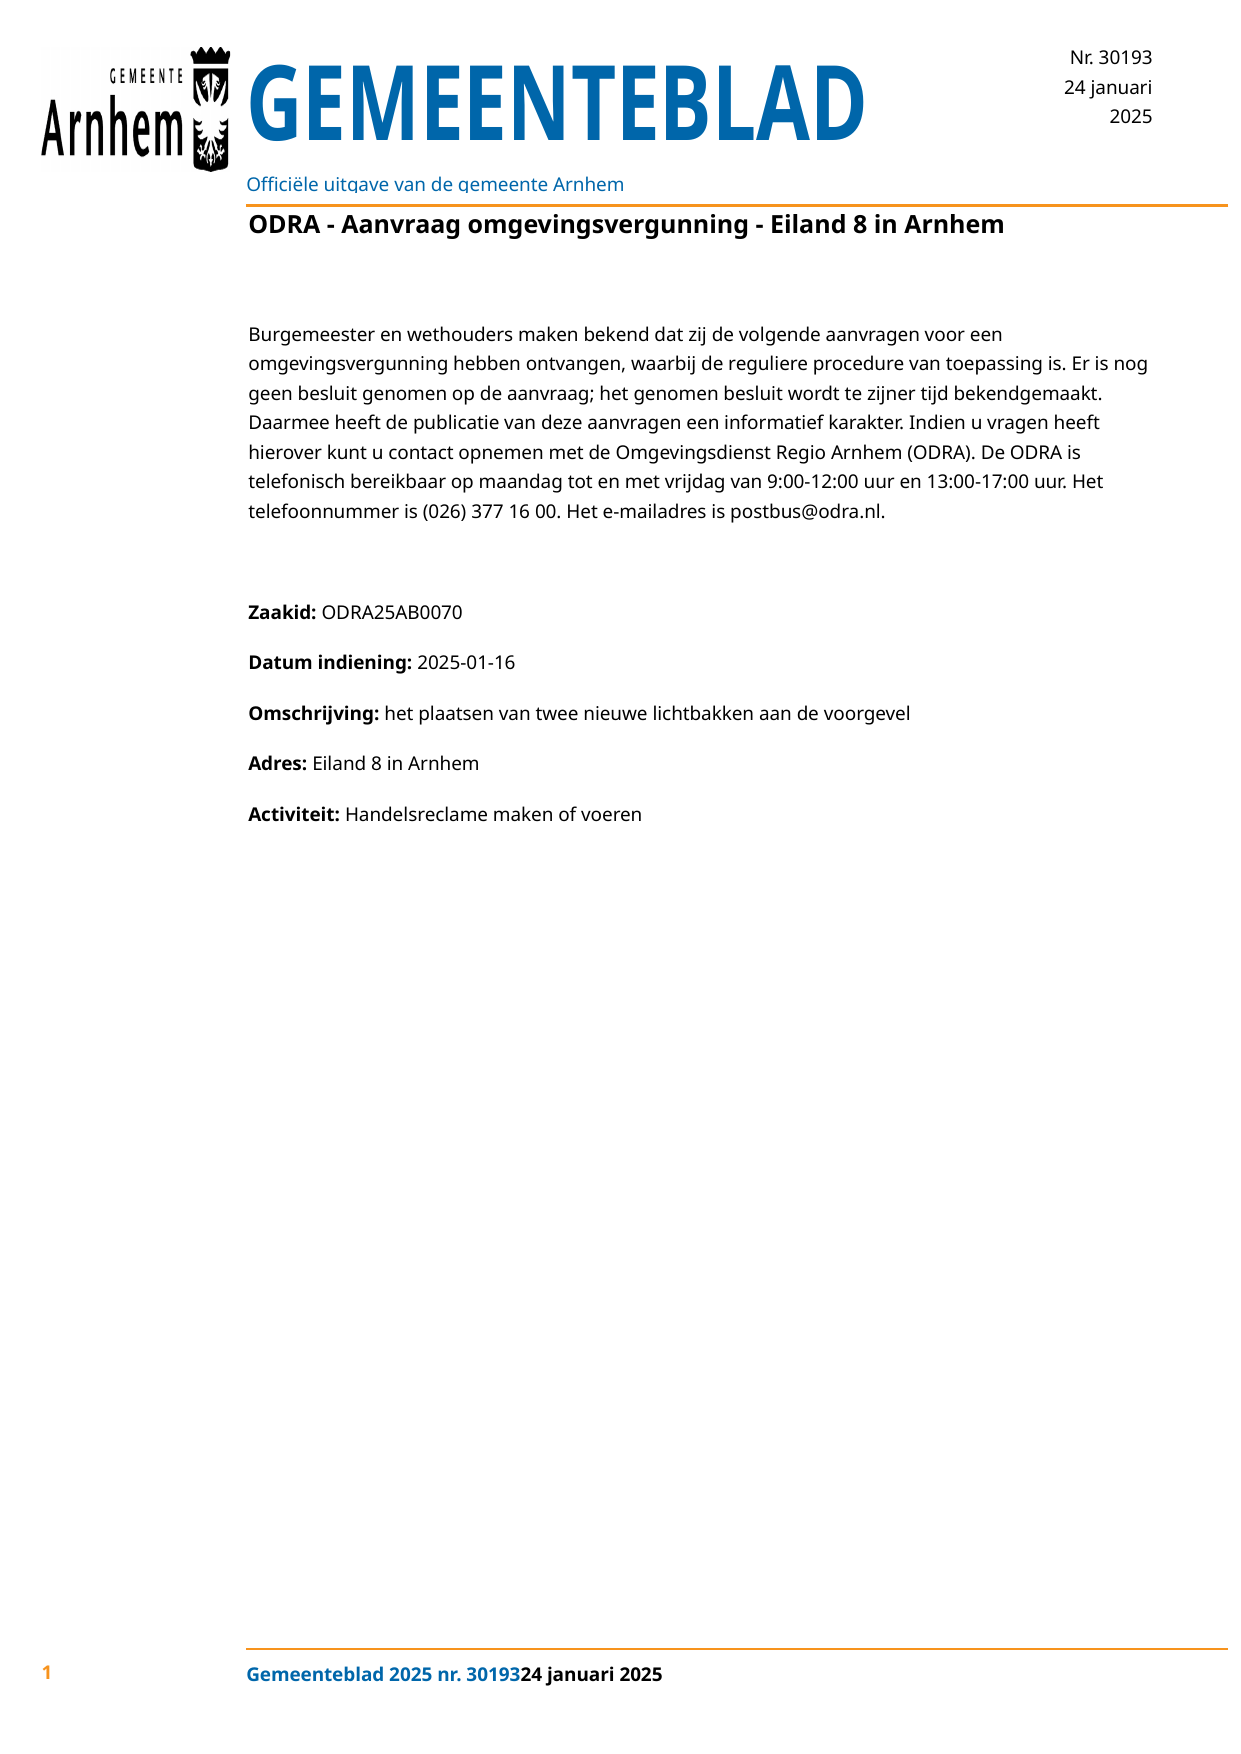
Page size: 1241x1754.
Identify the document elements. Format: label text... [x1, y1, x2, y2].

picture [41, 47, 231, 172]
text Datum indiening: 2025-01-16 [248, 649, 1152, 675]
text Burgemeester en wethouders maken bekend dat zij de volgende aanvragen voor een omgevingsvergunning hebben ontvangen, waarbij de reguliere procedure van toepassing is. Er is nog geen besluit genomen op de aanvraag; het genomen besluit wordt te zijner tijd bekendgemaakt. Daarmee heeft de publicatie van deze aanvragen een informatief karakter. Indien u vragen heeft hierover kunt u contact opnemen met de Omgevingsdienst Regio Arnhem (ODRA). De ODRA is telefonisch bereikbaar op maandag tot en met vrijdag van 9:00-12:00 uur en 13:00-17:00 uur. Het telefoonnummer is (026) 377 16 00. Het e-mailadres is postbus@odra.nl. [248, 321, 1152, 524]
text Adres: Eiland 8 in Arnhem [248, 750, 1152, 776]
text Omschrijving: het plaatsen van twee nieuwe lichtbakken aan de voorgevel [248, 700, 1152, 726]
text ODRA - Aanvraag omgevingsvergunning - Eiland 8 in Arnhem [248, 207, 1152, 241]
text Zaakid: ODRA25AB0070 [248, 599, 1152, 625]
text Activiteit: Handelsreclame maken of voeren [248, 801, 1152, 826]
